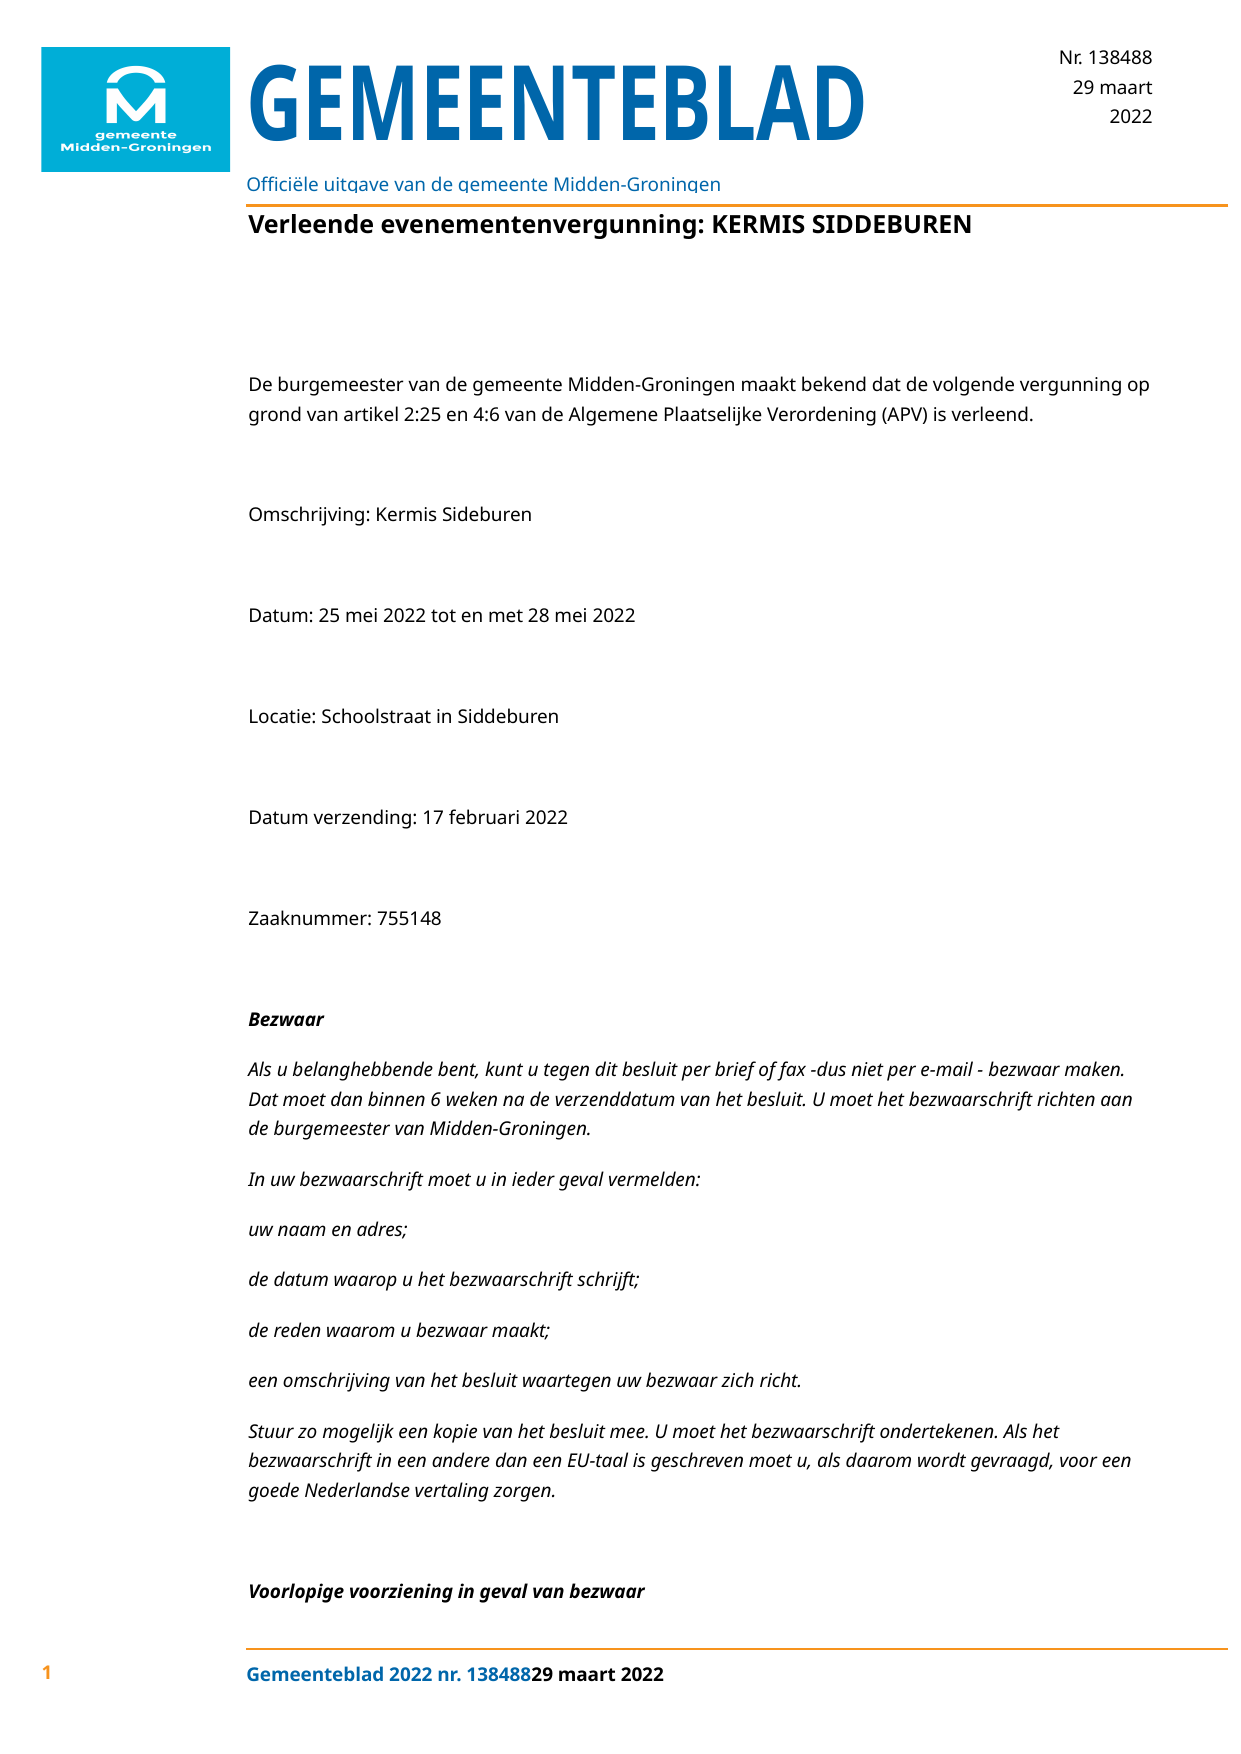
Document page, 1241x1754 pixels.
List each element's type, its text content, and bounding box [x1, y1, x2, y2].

text Datum verzending: 17 februari 2022 [248, 804, 1152, 830]
text In uw bezwaarschrift moet u in ieder geval vermelden: [248, 1166, 1152, 1191]
text een omschrijving van het besluit waartegen uw bezwaar zich richt. [248, 1367, 1152, 1393]
text uw naam en adres; [248, 1216, 1152, 1242]
picture [184, 146, 190, 153]
text De burgemeester van de gemeente Midden-Groningen maakt bekend dat de volgende vergunning op grond van artikel 2:25 en 4:6 van de Algemene Plaatselijke Verordening (APV) is verleend. [248, 371, 1152, 426]
text Voorlopige voorziening in geval van bezwaar [248, 1578, 1152, 1603]
picture [107, 89, 165, 122]
text de datum waarop u het bezwaarschrift schrijft; [248, 1267, 1152, 1292]
text Bezwaar [248, 1006, 1152, 1031]
text Stuur zo mogelijk een kopie van het besluit mee. U moet het bezwaarschrift ondertekenen. Als het bezwaarschrift in een andere dan een EU-taal is geschreven moet u, als daarom wordt gevraagd, voor een goede Nederlandse vertaling zorgen. [248, 1418, 1152, 1503]
text Omschrijving: Kermis Sideburen [248, 502, 1152, 527]
text de reden waarom u bezwaar maakt; [248, 1317, 1152, 1343]
picture [108, 66, 164, 82]
text Datum: 25 mei 2022 tot en met 28 mei 2022 [248, 602, 1152, 628]
text Verleende evenementenvergunning: KERMIS SIDDEBUREN [248, 207, 1152, 241]
text Zaaknummer: 755148 [248, 905, 1152, 931]
text Als u belanghebbende bent, kunt u tegen dit besluit per brief of fax -dus niet per e-mail - bezwaar maken. Dat moet dan binnen 6 weken na de verzenddatum van het besluit. U moet het bezwaarschrift richten aan de burgemeester van Midden-Groningen. [248, 1056, 1152, 1141]
text Locatie: Schoolstraat in Siddeburen [248, 703, 1152, 729]
